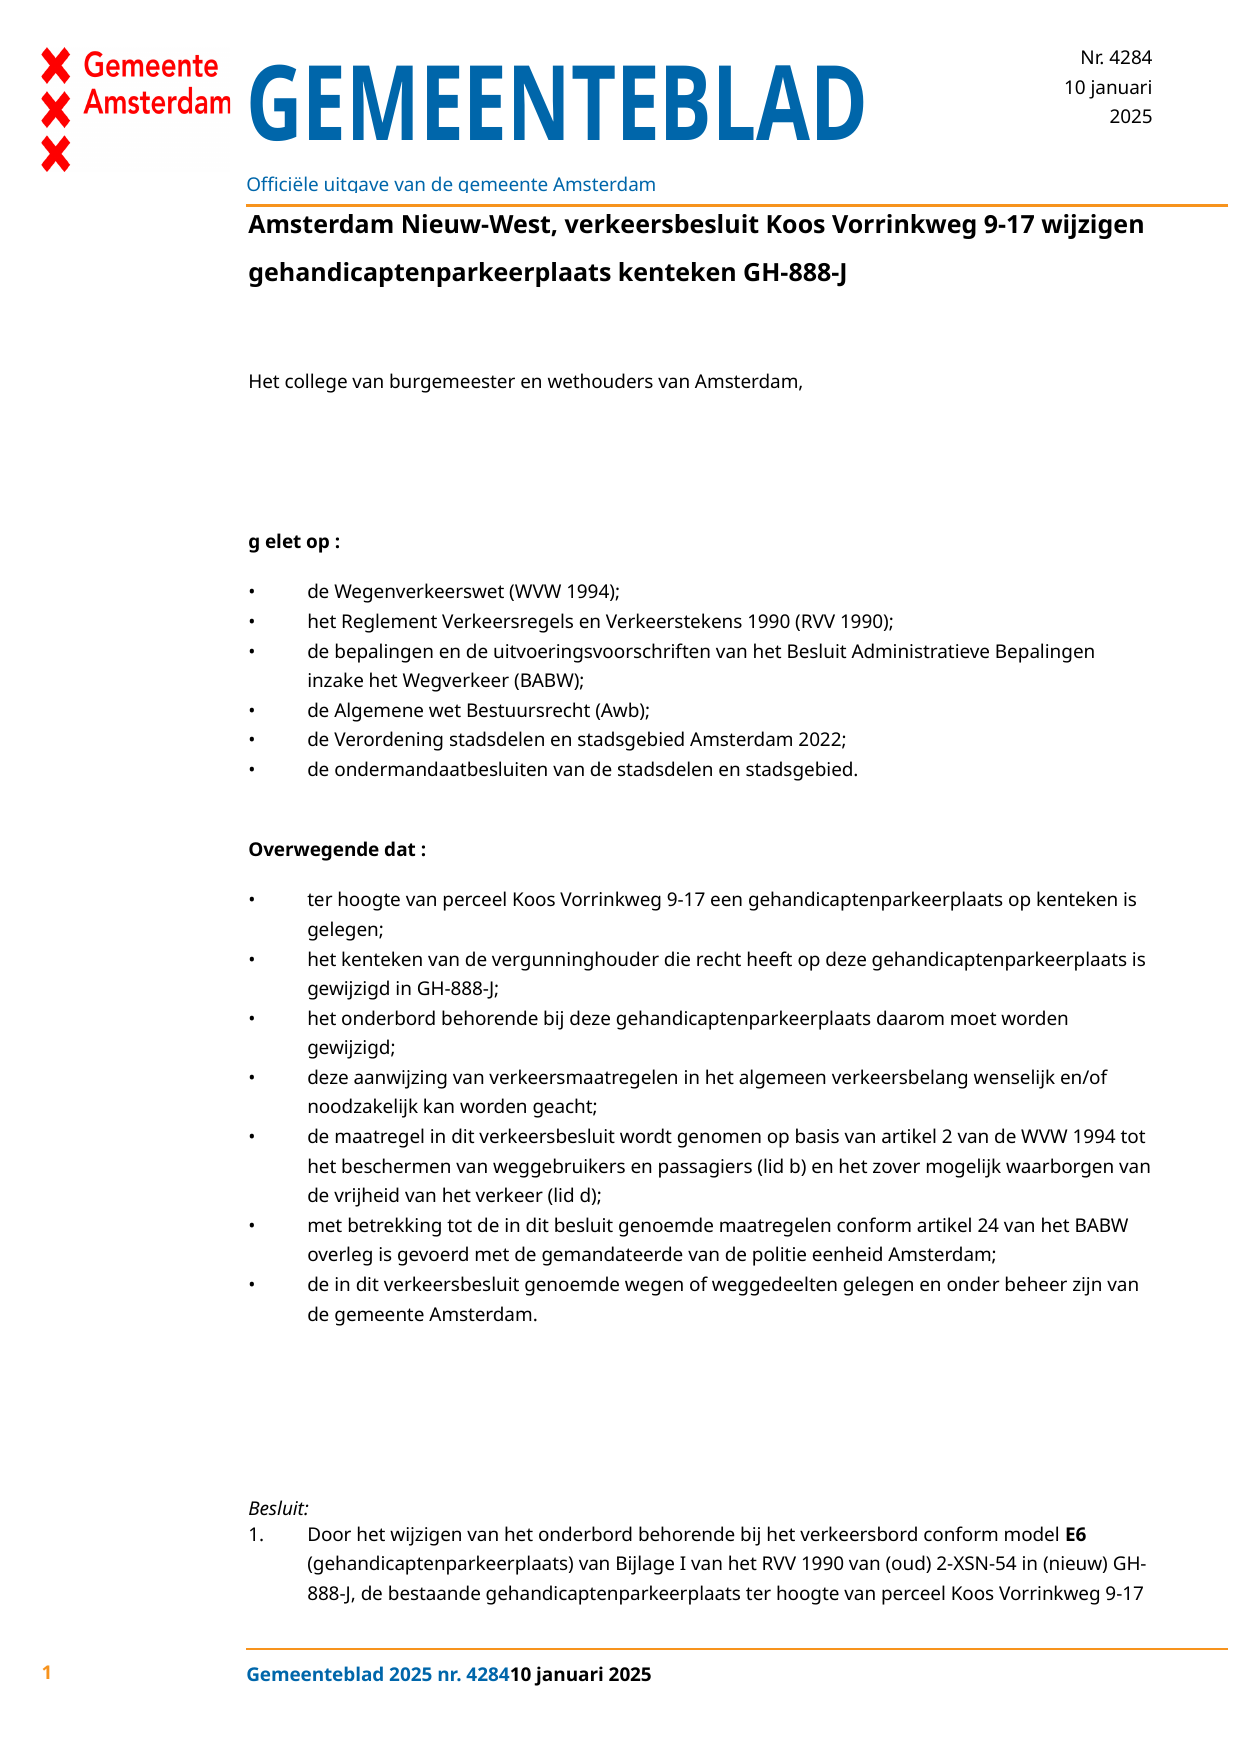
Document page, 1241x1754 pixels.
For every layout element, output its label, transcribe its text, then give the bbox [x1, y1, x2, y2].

picture [41, 47, 231, 172]
list ter hoogte van perceel Koos Vorrinkweg 9-17 een gehandicaptenparkeerplaats op kenteken is gelegen; [248, 887, 1152, 942]
list het onderbord behorende bij deze gehandicaptenparkeerplaats daarom moet worden gewijzigd; [248, 1005, 1152, 1060]
text Amsterdam Nieuw-West, verkeersbesluit Koos Vorrinkweg 9-17 wijzigen gehandicaptenparkeerplaats kenteken GH-888-J [248, 207, 1152, 288]
text g elet op : [248, 528, 1152, 554]
text Het college van burgemeester en wethouders van Amsterdam, [248, 368, 1152, 394]
list de in dit verkeersbesluit genoemde wegen of weggedeelten gelegen en onder beheer zijn van de gemeente Amsterdam. [248, 1271, 1152, 1326]
list de Wegenverkeerswet (WVW 1994); [248, 579, 1152, 604]
list de maatregel in dit verkeersbesluit wordt genomen op basis van artikel 2 van de WVW 1994 tot het beschermen van weggebruikers en passagiers (lid b) en het zover mogelijk waarborgen van de vrijheid van het verkeer (lid d); [248, 1123, 1152, 1208]
list deze aanwijzing van verkeersmaatregelen in het algemeen verkeersbelang wenselijk en/of noodzakelijk kan worden geacht; [248, 1064, 1152, 1119]
list de Algemene wet Bestuursrecht (Awb); [248, 697, 1152, 723]
list het kenteken van de vergunninghouder die recht heeft op deze gehandicaptenparkeerplaats is gewijzigd in GH-888-J; [248, 946, 1152, 1001]
list het Reglement Verkeersregels en Verkeerstekens 1990 (RVV 1990); [248, 608, 1152, 634]
list de Verordening stadsdelen en stadsgebied Amsterdam 2022; [248, 727, 1152, 752]
list met betrekking tot de in dit besluit genoemde maatregelen conform artikel 24 van het BABW overleg is gevoerd met de gemandateerde van de politie eenheid Amsterdam; [248, 1212, 1152, 1267]
list Door het wijzigen van het onderbord behorende bij het verkeersbord conform model E6 (gehandicaptenparkeerplaats) van Bijlage I van het RVV 1990 van (oud) 2-XSN-54 in (nieuw) GH-888-J, de bestaande gehandicaptenparkeerplaats ter hoogte van perceel Koos Vorrinkweg 9-17 [248, 1521, 1152, 1606]
text Besluit: [248, 1495, 1152, 1521]
list de bepalingen en de uitvoeringsvoorschriften van het Besluit Administratieve Bepalingen inzake het Wegverkeer (BABW); [248, 638, 1152, 693]
text Overwegende dat : [248, 836, 1152, 862]
list de ondermandaatbesluiten van de stadsdelen en stadsgebied. [248, 756, 1152, 782]
